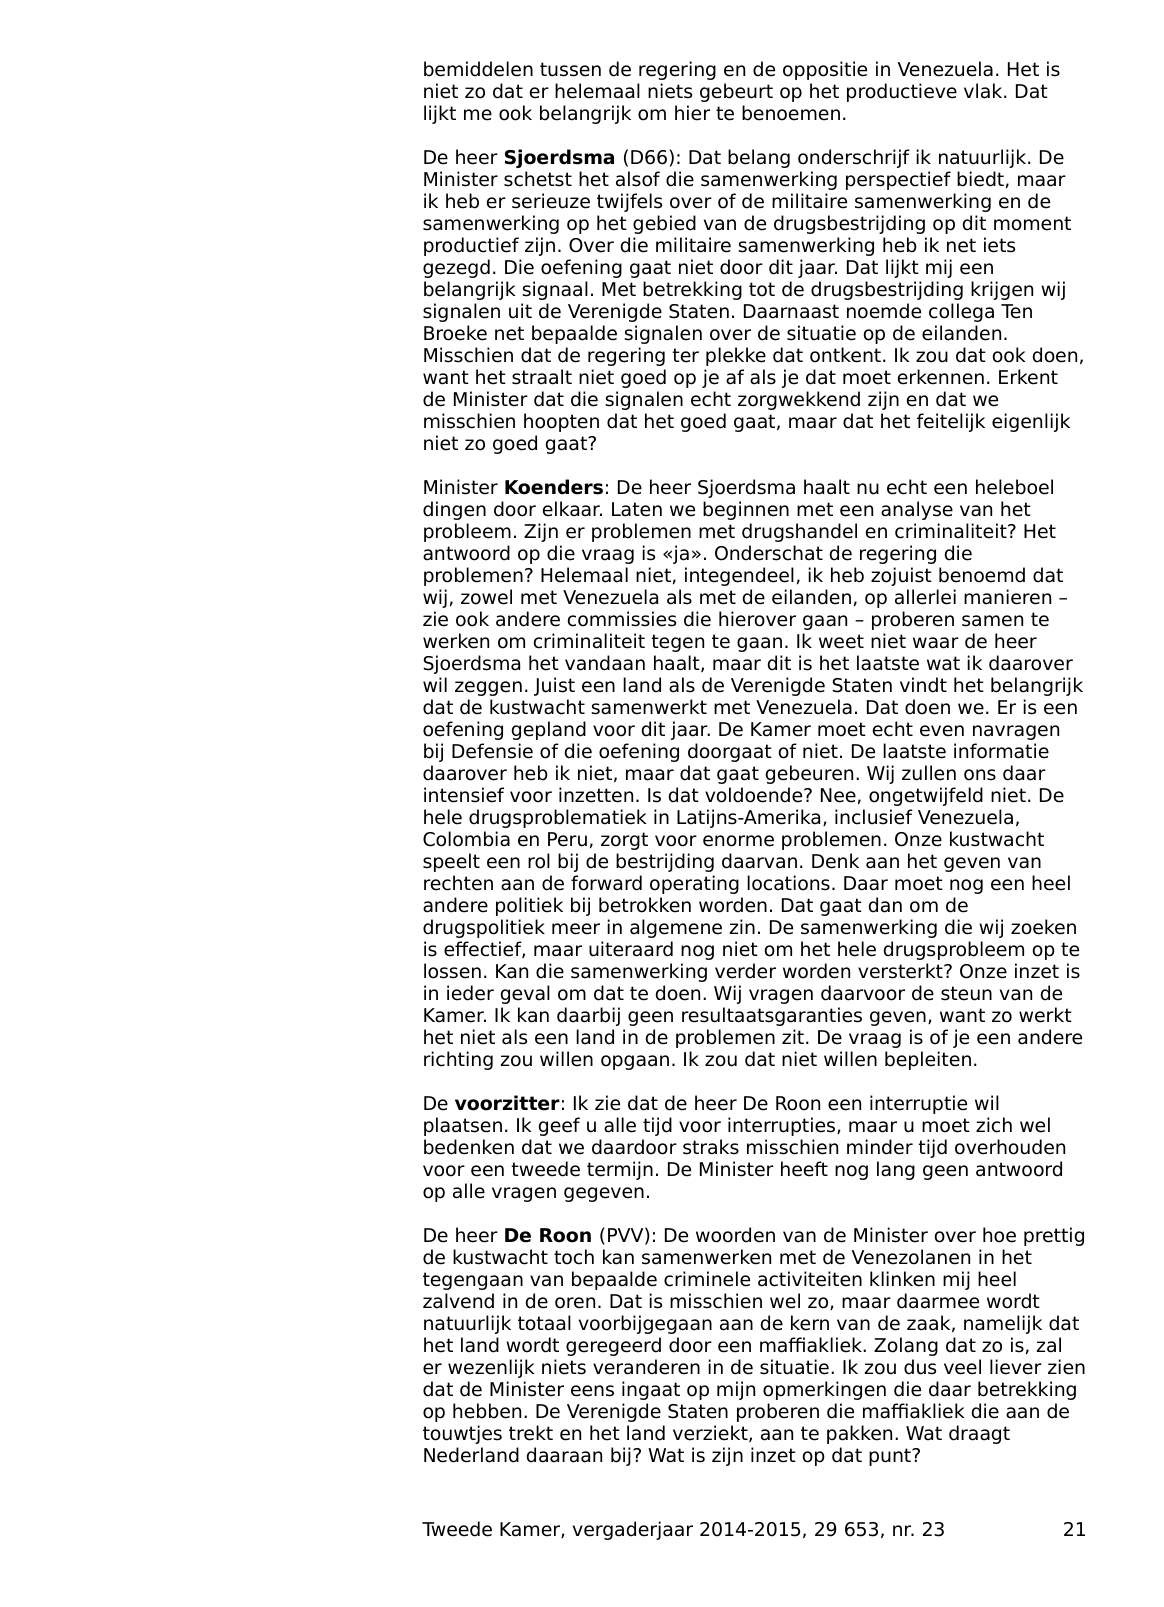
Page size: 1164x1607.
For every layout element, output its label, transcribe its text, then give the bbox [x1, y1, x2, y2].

text Minister Koenders: De heer Sjoerdsma haalt nu echt een heleboel dingen door elkaar. Laten we beginnen met een analyse van het probleem. Zijn er problemen met drugshandel en criminaliteit? Het antwoord op die vraag is «ja». Onderschat de regering die problemen? Helemaal niet, integendeel, ik heb zojuist benoemd dat wij, zowel met Venezuela als met de eilanden, op allerlei manieren – zie ook andere commissies die hierover gaan – proberen samen te werken om criminaliteit tegen te gaan. Ik weet niet waar de heer Sjoerdsma het vandaan haalt, maar dit is het laatste wat ik daarover wil zeggen. Juist een land als de Verenigde Staten vindt het belangrijk dat de kustwacht samenwerkt met Venezuela. Dat doen we. Er is een oefening gepland voor dit jaar. De Kamer moet echt even navragen bij Defensie of die oefening doorgaat of niet. De laatste informatie daarover heb ik niet, maar dat gaat gebeuren. Wij zullen ons daar intensief voor inzetten. Is dat voldoende? Nee, ongetwijfeld niet. De hele drugsproblematiek in Latijns-Amerika, inclusief Venezuela, Colombia en Peru, zorgt voor enorme problemen. Onze kustwacht speelt een rol bij de bestrijding daarvan. Denk aan het geven van rechten aan de forward operating locations. Daar moet nog een heel andere politiek bij betrokken worden. Dat gaat dan om de drugspolitiek meer in algemene zin. De samenwerking die wij zoeken is effectief, maar uiteraard nog niet om het hele drugsprobleem op te lossen. Kan die samenwerking verder worden versterkt? Onze inzet is in ieder geval om dat te doen. Wij vragen daarvoor de steun van de Kamer. Ik kan daarbij geen resultaatsgaranties geven, want zo werkt het niet als een land in de problemen zit. De vraag is of je een andere richting zou willen opgaan. Ik zou dat niet willen bepleiten. [422, 477, 1087, 1071]
text bemiddelen tussen de regering en de oppositie in Venezuela. Het is niet zo dat er helemaal niets gebeurt op het productieve vlak. Dat lijkt me ook belangrijk om hier te benoemen. [422, 59, 1087, 125]
text De heer Sjoerdsma (D66): Dat belang onderschrijf ik natuurlijk. De Minister schetst het alsof die samenwerking perspectief biedt, maar ik heb er serieuze twijfels over of de militaire samenwerking en de samenwerking op het gebied van de drugsbestrijding op dit moment productief zijn. Over die militaire samenwerking heb ik net iets gezegd. Die oefening gaat niet door dit jaar. Dat lijkt mij een belangrijk signaal. Met betrekking tot de drugsbestrijding krijgen wij signalen uit de Verenigde Staten. Daarnaast noemde collega Ten Broeke net bepaalde signalen over de situatie op de eilanden. Misschien dat de regering ter plekke dat ontkent. Ik zou dat ook doen, want het straalt niet goed op je af als je dat moet erkennen. Erkent de Minister dat die signalen echt zorgwekkend zijn en dat we misschien hoopten dat het goed gaat, maar dat het feitelijk eigenlijk niet zo goed gaat? [422, 147, 1087, 455]
text De heer De Roon (PVV): De woorden van de Minister over hoe prettig de kustwacht toch kan samenwerken met de Venezolanen in het tegengaan van bepaalde criminele activiteiten klinken mij heel zalvend in de oren. Dat is misschien wel zo, maar daarmee wordt natuurlijk totaal voorbijgegaan aan de kern van de zaak, namelijk dat het land wordt geregeerd door een maffiakliek. Zolang dat zo is, zal er wezenlijk niets veranderen in de situatie. Ik zou dus veel liever zien dat de Minister eens ingaat op mijn opmerkingen die daar betrekking op hebben. De Verenigde Staten proberen die maffiakliek die aan de touwtjes trekt en het land verziekt, aan te pakken. Wat draagt Nederland daaraan bij? Wat is zijn inzet op dat punt? [422, 1225, 1087, 1467]
text De voorzitter: Ik zie dat de heer De Roon een interruptie wil plaatsen. Ik geef u alle tijd voor interrupties, maar u moet zich wel bedenken dat we daardoor straks misschien minder tijd overhouden voor een tweede termijn. De Minister heeft nog lang geen antwoord op alle vragen gegeven. [422, 1093, 1087, 1203]
